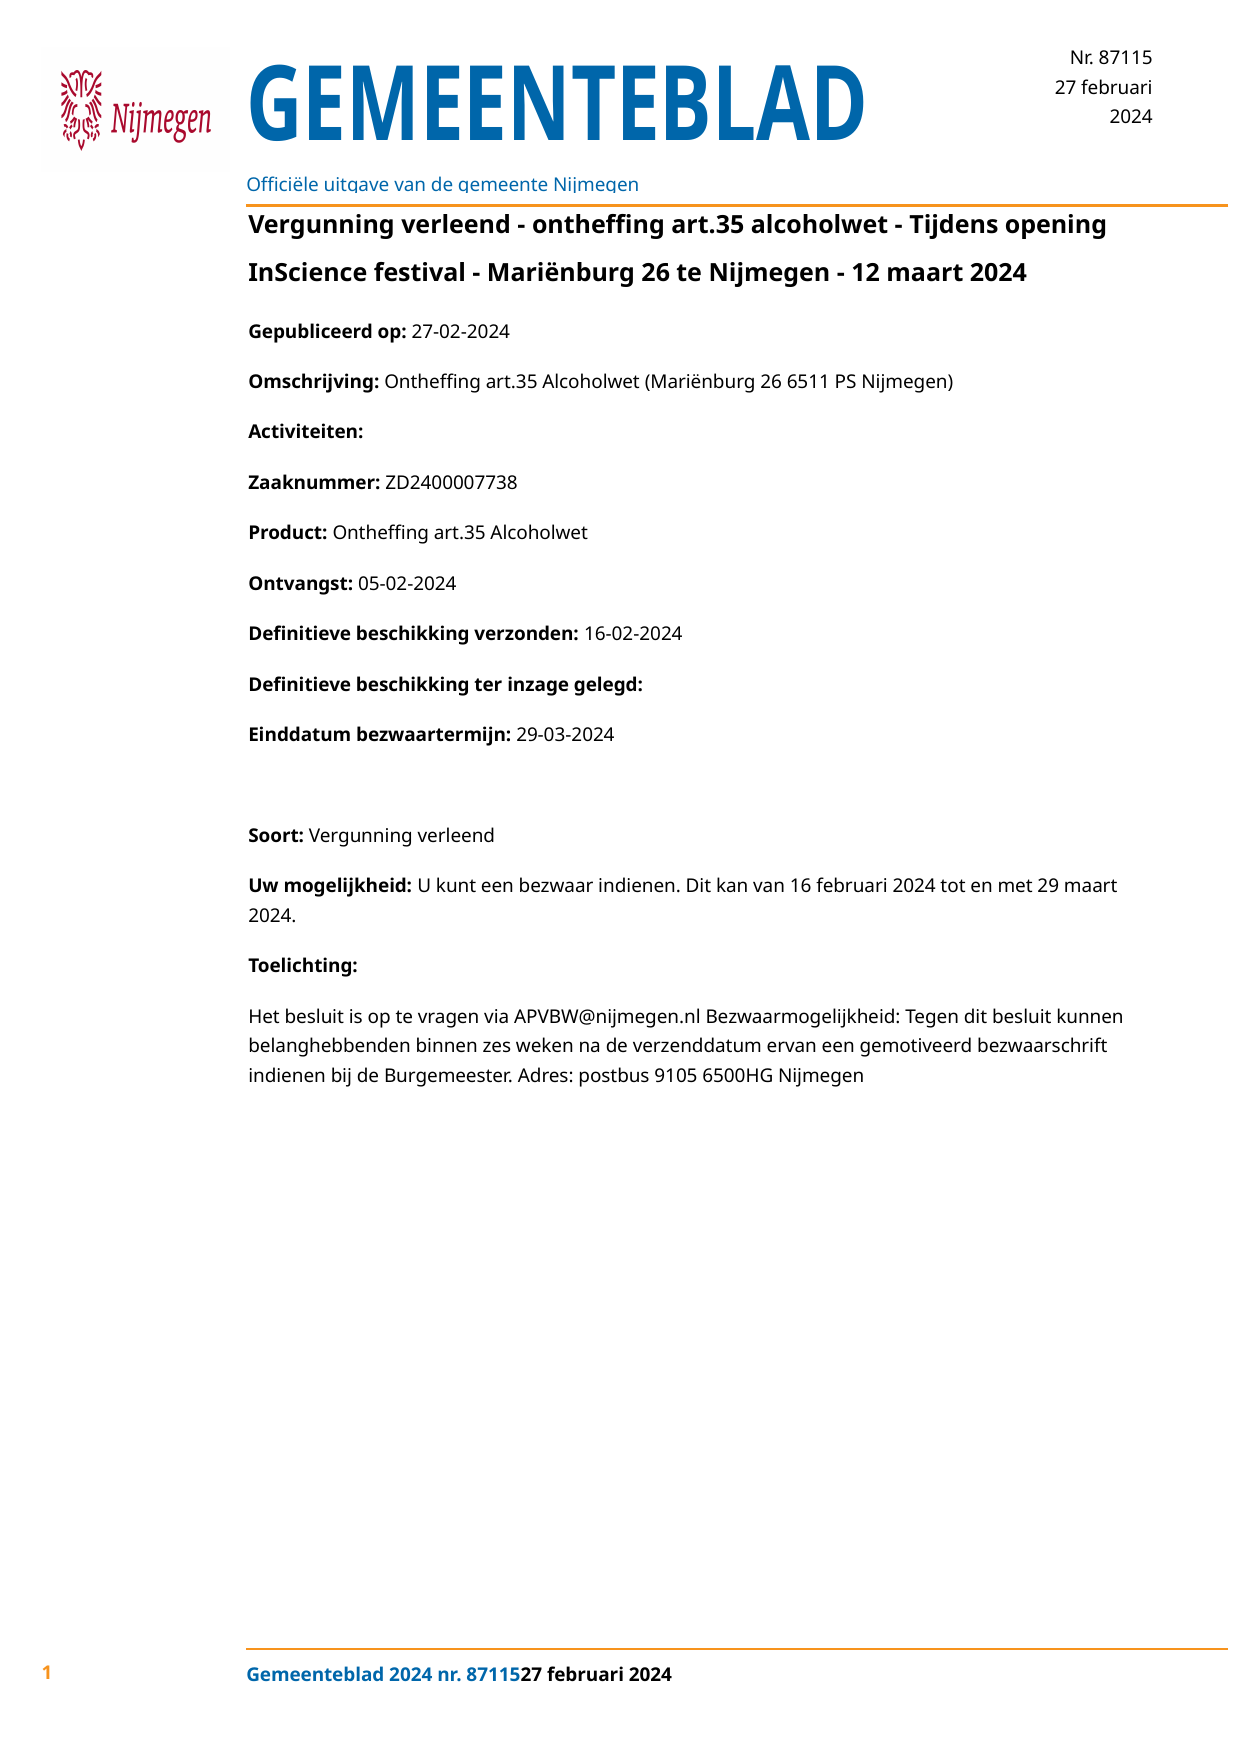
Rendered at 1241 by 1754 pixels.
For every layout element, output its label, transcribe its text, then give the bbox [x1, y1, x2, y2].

picture [41, 47, 231, 172]
text Definitieve beschikking verzonden: 16-02-2024 [248, 620, 1152, 646]
text Activiteiten: [248, 419, 1152, 444]
text Soort: Vergunning verleend [248, 822, 1152, 848]
text Uw mogelijkheid: U kunt een bezwaar indienen. Dit kan van 16 februari 2024 tot en met 29 maart 2024. [248, 872, 1152, 928]
text Gepubliceerd op: 27-02-2024 [248, 318, 1152, 344]
text Toelichting: [248, 952, 1152, 978]
text Product: Ontheffing art.35 Alcoholwet [248, 519, 1152, 545]
text Einddatum bezwaartermijn: 29-03-2024 [248, 721, 1152, 747]
text Vergunning verleend - ontheffing art.35 alcoholwet - Tijdens opening InScience festival - Mariënburg 26 te Nijmegen - 12 maart 2024 [248, 207, 1152, 288]
text Zaaknummer: ZD2400007738 [248, 469, 1152, 495]
text Definitieve beschikking ter inzage gelegd: [248, 671, 1152, 697]
text Ontvangst: 05-02-2024 [248, 570, 1152, 596]
text Omschrijving: Ontheffing art.35 Alcoholwet (Mariënburg 26 6511 PS Nijmegen) [248, 368, 1152, 394]
text Het besluit is op te vragen via APVBW@nijmegen.nl Bezwaarmogelijkheid: Tegen dit besluit kunnen belanghebbenden binnen zes weken na de verzenddatum ervan een gemotiveerd bezwaarschrift indienen bij de Burgemeester. Adres: postbus 9105 6500HG Nijmegen [248, 1003, 1152, 1088]
